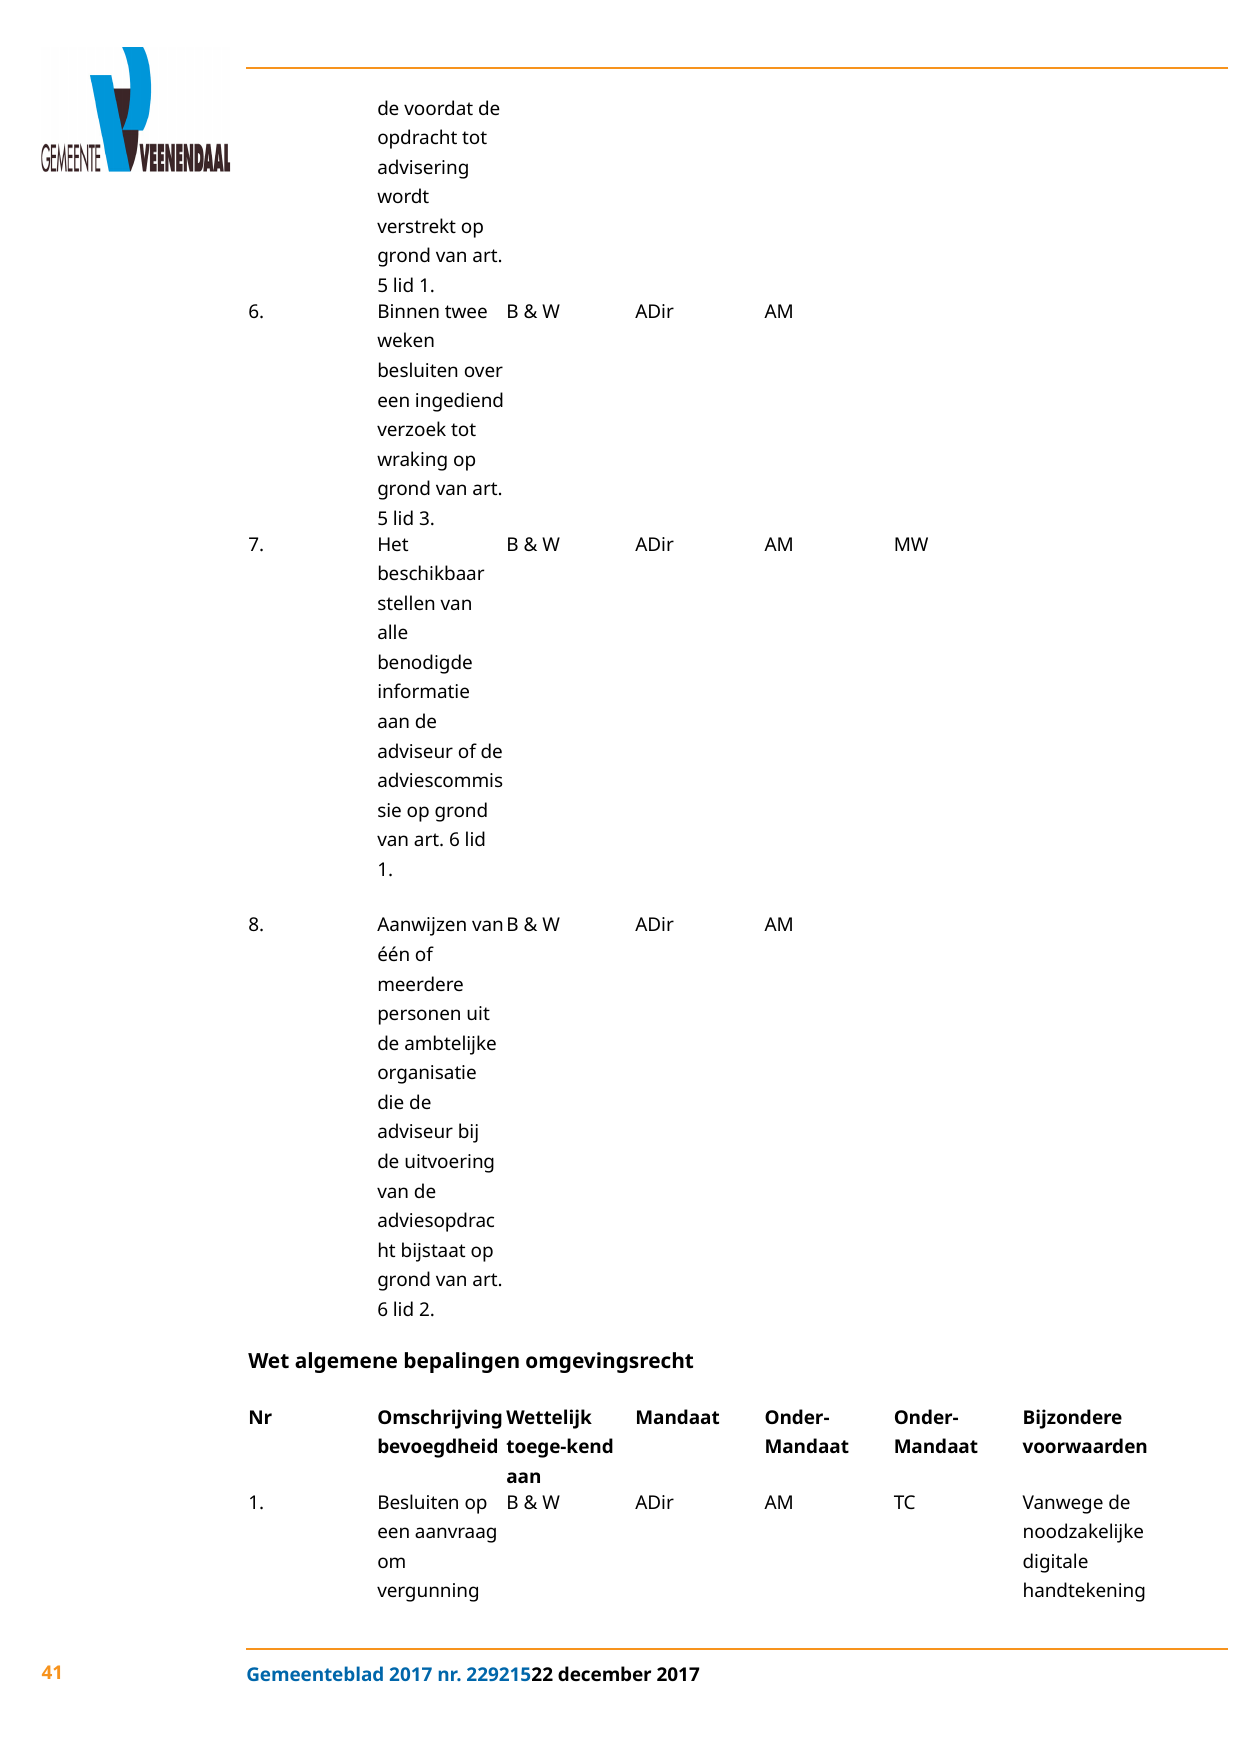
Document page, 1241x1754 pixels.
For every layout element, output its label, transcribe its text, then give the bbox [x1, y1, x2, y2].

table_cell [1023, 531, 1152, 912]
table_cell de voordat de opdracht tot advisering wordt verstrekt op grond van art. 5 lid 1. [377, 95, 506, 298]
table_cell MW [894, 531, 1022, 912]
table_header Bijzondere voorwaarden [1023, 1404, 1152, 1489]
table_header Omschrijving bevoegdheid [377, 1404, 506, 1489]
table_cell [894, 912, 1022, 1322]
table_cell ADir [635, 912, 764, 1322]
table_cell Aanwijzen van één of meerdere personen uit de ambtelijke organisatie die de adviseur bij de uitvoering van de adviesopdracht bijstaat op grond van art. 6 lid 2. [377, 912, 506, 1322]
text Wet algemene bepalingen omgevingsrecht [248, 1346, 1152, 1374]
table_cell Vanwege de noodzakelijke digitale handtekening [1023, 1489, 1152, 1603]
table_cell B & W [506, 1489, 635, 1603]
table_cell [894, 95, 1022, 298]
table_cell AM [764, 298, 893, 531]
table_cell [248, 912, 377, 1322]
table_header Mandaat [635, 1404, 764, 1489]
table_cell [1023, 298, 1152, 531]
table_cell [1023, 912, 1152, 1322]
picture [41, 47, 130, 172]
table_cell Het beschikbaar stellen van alle benodigde informatie aan de adviseur of de adviescommissie op grond van art. 6 lid 1. [377, 531, 506, 912]
table_cell [1023, 95, 1152, 298]
table_cell B & W [506, 912, 635, 1322]
table_cell [248, 531, 377, 912]
table_cell AM [764, 912, 893, 1322]
table_cell AM [764, 531, 893, 912]
table_cell [635, 95, 764, 298]
table_header Onder- Mandaat [894, 1404, 1022, 1489]
table_header Wettelijk toege-kend aan [506, 1404, 635, 1489]
table_cell B & W [506, 531, 635, 912]
table_cell ADir [635, 531, 764, 912]
table_header Onder- Mandaat [764, 1404, 893, 1489]
table_cell [248, 95, 377, 298]
table_cell [506, 95, 635, 298]
table_header Nr [248, 1404, 377, 1489]
table_cell [764, 95, 893, 298]
table_cell [894, 298, 1022, 531]
picture [123, 47, 231, 172]
table_cell [248, 298, 377, 531]
table_cell ADir [635, 298, 764, 531]
table_cell AM [764, 1489, 893, 1603]
table_cell [248, 1489, 377, 1603]
table_cell ADir [635, 1489, 764, 1603]
table_cell Binnen twee weken besluiten over een ingediend verzoek tot wraking op grond van art. 5 lid 3. [377, 298, 506, 531]
table_cell B & W [506, 298, 635, 531]
table_cell Besluiten op een aanvraag om vergunning [377, 1489, 506, 1603]
table_cell TC [894, 1489, 1022, 1603]
